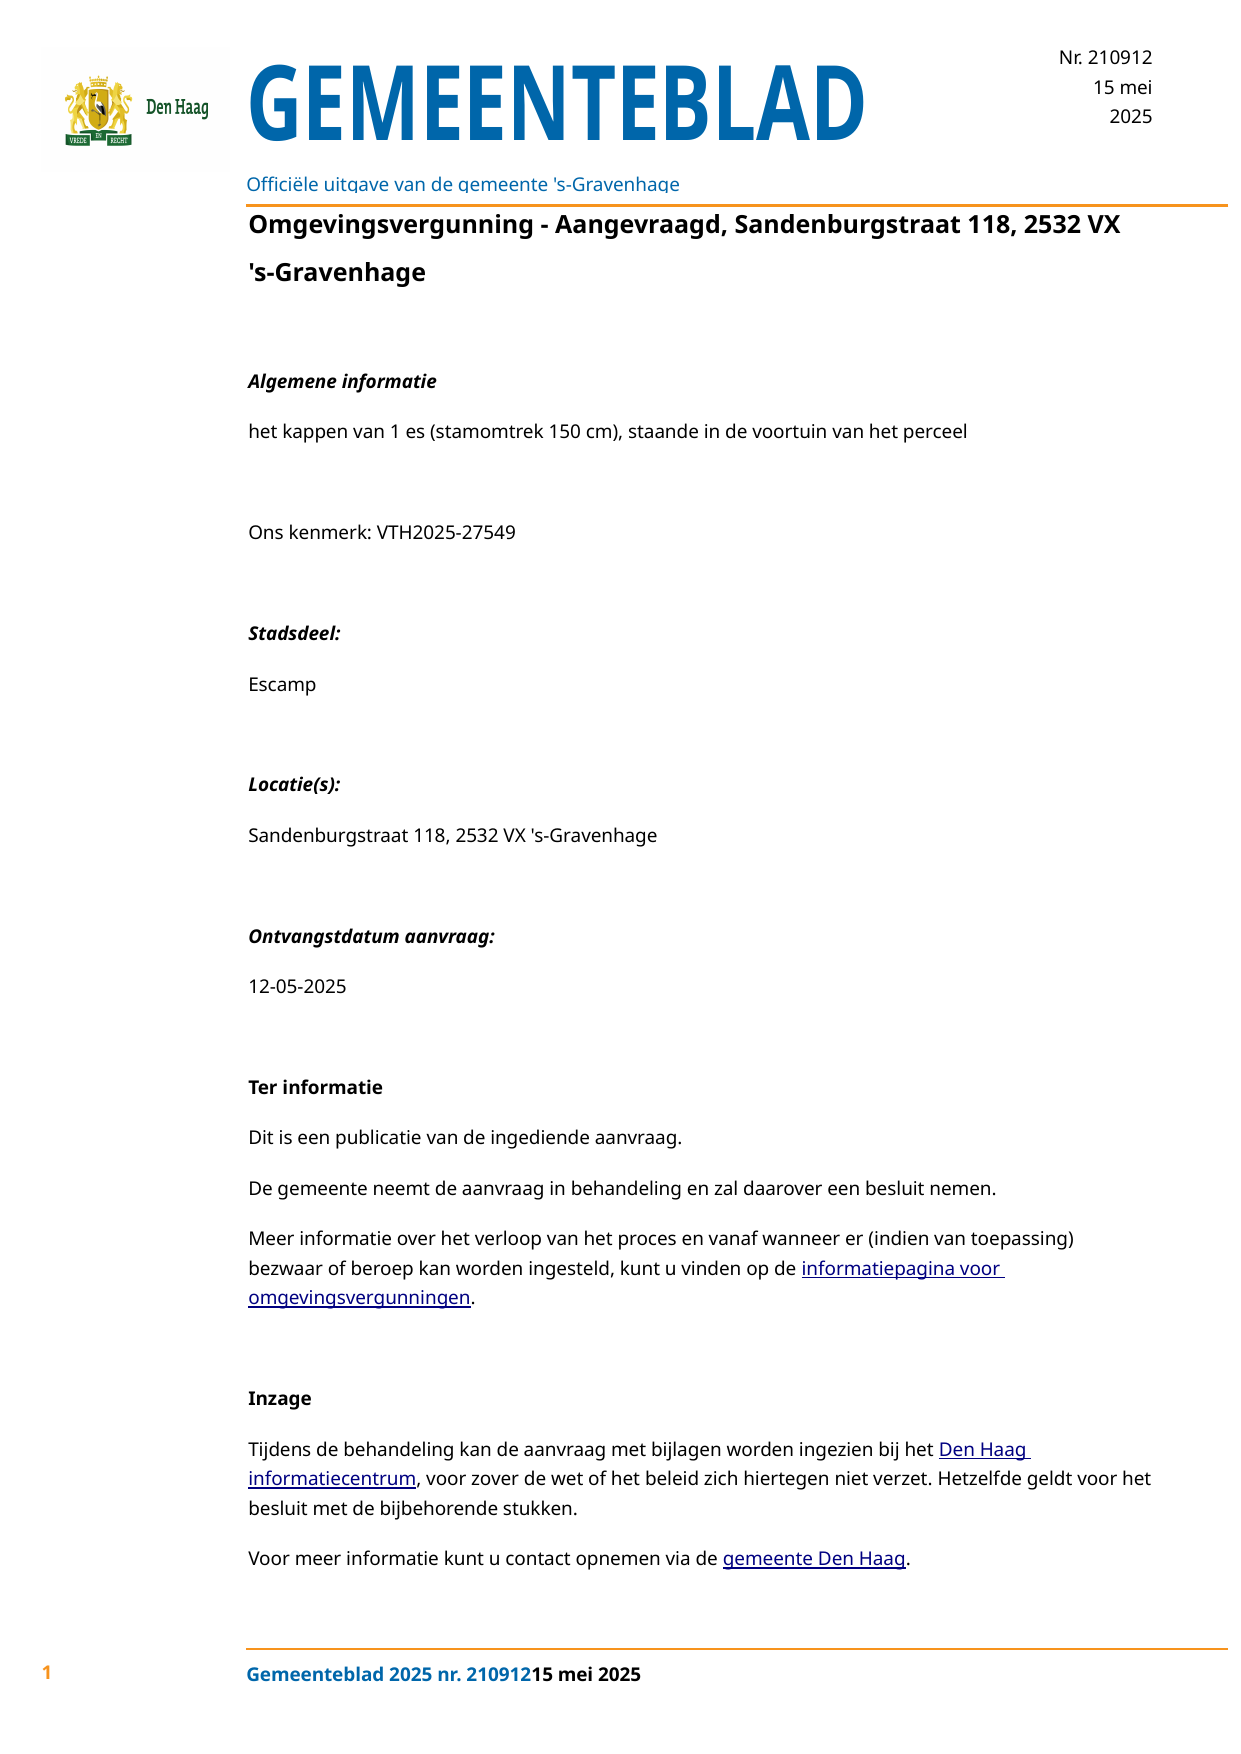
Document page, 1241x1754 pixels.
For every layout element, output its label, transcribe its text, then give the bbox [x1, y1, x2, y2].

text Escamp [248, 671, 1152, 697]
text Inzage [248, 1385, 1152, 1411]
picture [41, 47, 231, 172]
text 12-05-2025 [248, 973, 1152, 999]
text Tijdens de behandeling kan de aanvraag met bijlagen worden ingezien bij het Den Haag informatiecentrum, voor zover de wet of het beleid zich hiertegen niet verzet. Hetzelfde geldt voor het besluit met de bijbehorende stukken. [248, 1436, 1152, 1521]
text Meer informatie over het verloop van het proces en vanaf wanneer er (indien van toepassing) bezwaar of beroep kan worden ingesteld, kunt u vinden op de informatiepagina voor omgevingsvergunningen. [248, 1225, 1152, 1310]
text Sandenburgstraat 118, 2532 VX 's-Gravenhage [248, 822, 1152, 848]
text De gemeente neemt de aanvraag in behandeling en zal daarover een besluit nemen. [248, 1175, 1152, 1201]
text Dit is een publicatie van de ingediende aanvraag. [248, 1124, 1152, 1150]
text Voor meer informatie kunt u contact opnemen via de gemeente Den Haag. [248, 1545, 1152, 1571]
text Ter informatie [248, 1074, 1152, 1100]
text Locatie(s): [248, 772, 1152, 797]
text het kappen van 1 es (stamomtrek 150 cm), staande in de voortuin van het perceel [248, 419, 1152, 444]
text Stadsdeel: [248, 620, 1152, 646]
text Omgevingsvergunning - Aangevraagd, Sandenburgstraat 118, 2532 VX 's-Gravenhage [248, 207, 1152, 288]
text Ontvangstdatum aanvraag: [248, 923, 1152, 949]
text Ons kenmerk: VTH2025-27549 [248, 519, 1152, 545]
text Algemene informatie [248, 368, 1152, 394]
